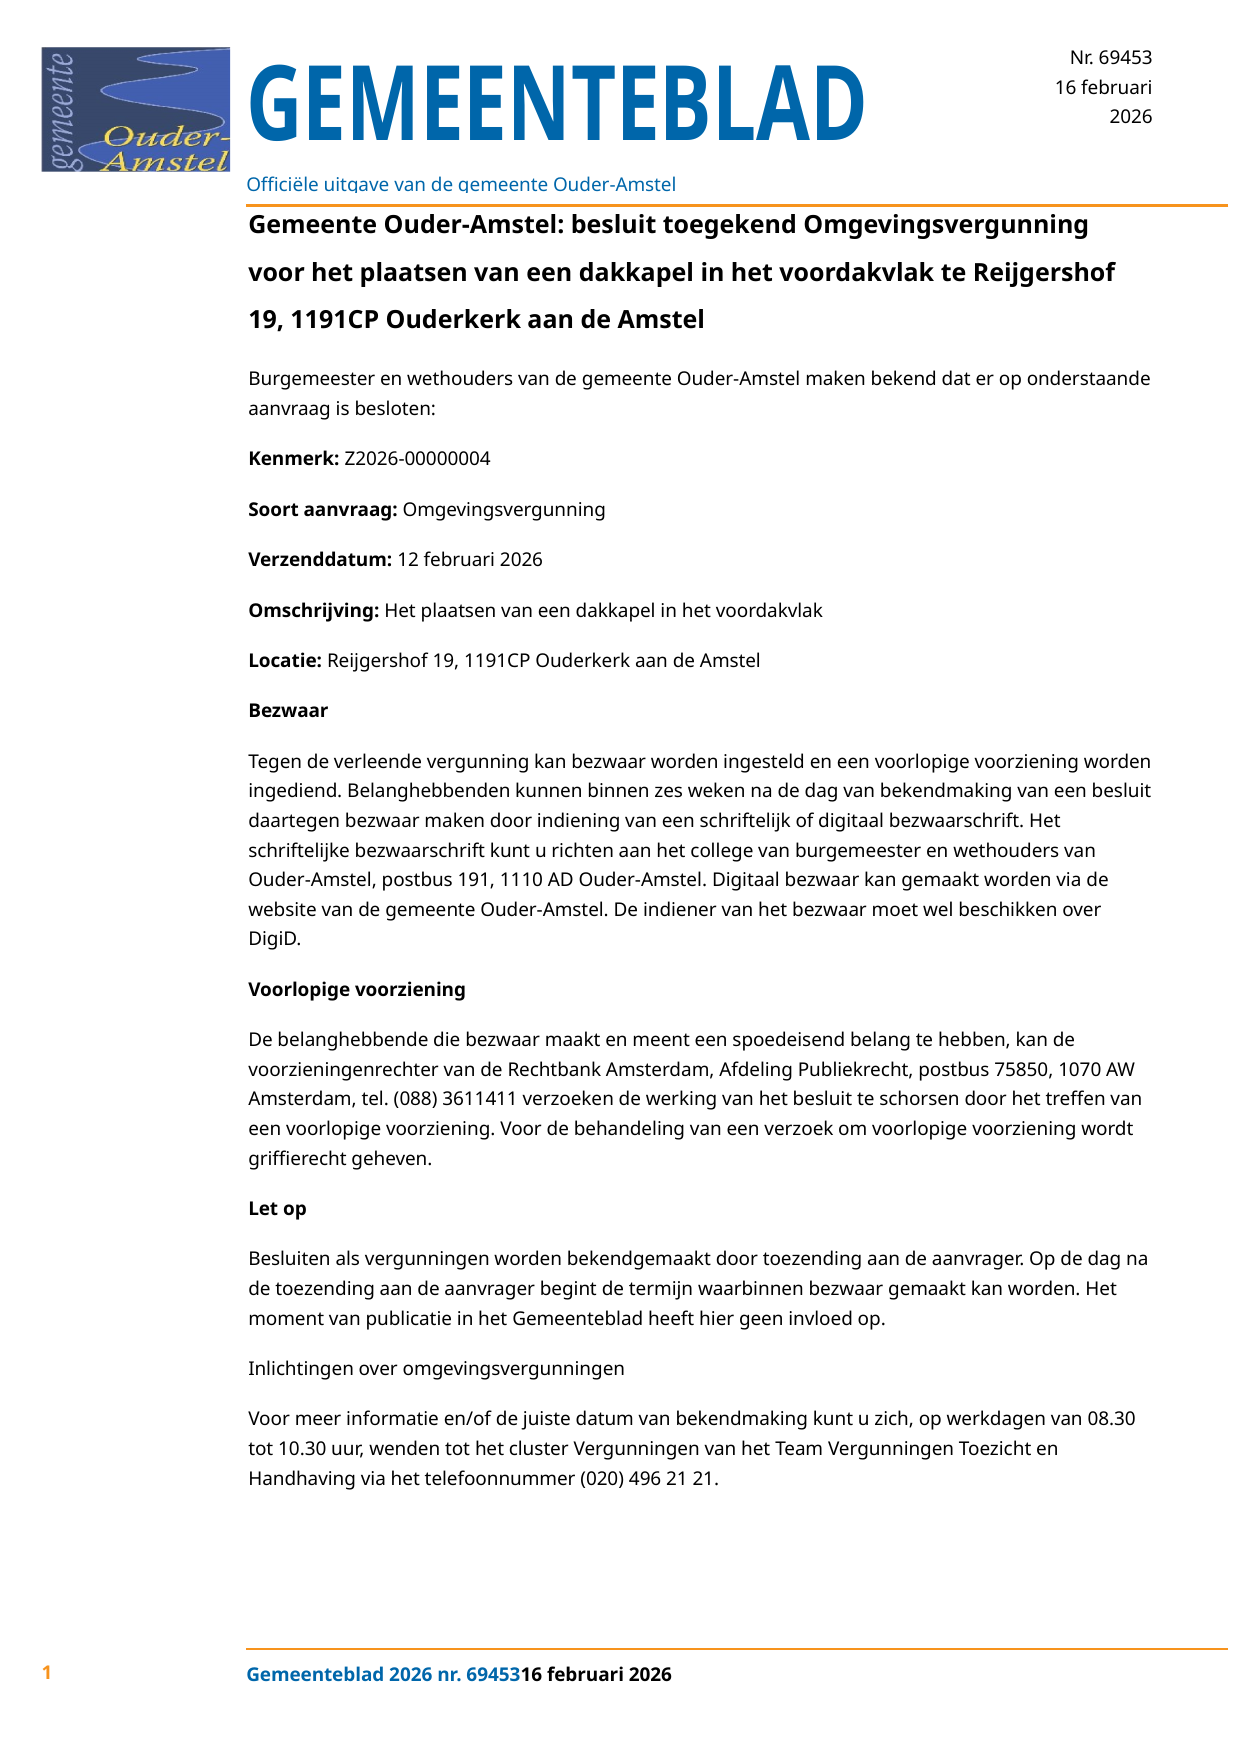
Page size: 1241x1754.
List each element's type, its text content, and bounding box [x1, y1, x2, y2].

text Omschrijving: Het plaatsen van een dakkapel in het voordakvlak [248, 597, 1152, 622]
text Burgemeester en wethouders van de gemeente Ouder-Amstel maken bekend dat er op onderstaande aanvraag is besloten: [248, 366, 1152, 421]
text Let op [248, 1195, 1152, 1221]
text Kenmerk: Z2026-00000004 [248, 446, 1152, 471]
text Verzenddatum: 12 februari 2026 [248, 546, 1152, 572]
text Gemeente Ouder-Amstel: besluit toegekend Omgevingsvergunning voor het plaatsen van een dakkapel in het voordakvlak te Reijgershof 19, 1191CP Ouderkerk aan de Amstel [248, 207, 1152, 336]
text De belanghebbende die bezwaar maakt en meent een spoedeisend belang te hebben, kan de voorzieningenrechter van de Rechtbank Amsterdam, Afdeling Publiekrecht, postbus 75850, 1070 AW Amsterdam, tel. (088) 3611411 verzoeken de werking van het besluit te schorsen door het treffen van een voorlopige voorziening. Voor de behandeling van een verzoek om voorlopige voorziening wordt griffierecht geheven. [248, 1026, 1152, 1170]
text Besluiten als vergunningen worden bekendgemaakt door toezending aan de aanvrager. Op de dag na de toezending aan de aanvrager begint de termijn waarbinnen bezwaar gemaakt kan worden. Het moment van publicatie in het Gemeenteblad heeft hier geen invloed op. [248, 1246, 1152, 1330]
picture [41, 47, 231, 172]
text Tegen de verleende vergunning kan bezwaar worden ingesteld en een voorlopige voorziening worden ingediend. Belanghebbenden kunnen binnen zes weken na de dag van bekendmaking van een besluit daartegen bezwaar maken door indiening van een schriftelijk of digitaal bezwaarschrift. Het schriftelijke bezwaarschrift kunt u richten aan het college van burgemeester en wethouders van Ouder-Amstel, postbus 191, 1110 AD Ouder-Amstel. Digitaal bezwaar kan gemaakt worden via de website van de gemeente Ouder-Amstel. De indiener van het bezwaar moet wel beschikken over DigiD. [248, 748, 1152, 951]
text Voor meer informatie en/of de juiste datum van bekendmaking kunt u zich, op werkdagen van 08.30 tot 10.30 uur, wenden tot het cluster Vergunningen van het Team Vergunningen Toezicht en Handhaving via het telefoonnummer (020) 496 21 21. [248, 1406, 1152, 1490]
text Inlichtingen over omgevingsvergunningen [248, 1355, 1152, 1381]
text Bezwaar [248, 698, 1152, 723]
text Locatie: Reijgershof 19, 1191CP Ouderkerk aan de Amstel [248, 647, 1152, 673]
text Soort aanvraag: Omgevingsvergunning [248, 496, 1152, 522]
text Voorlopige voorziening [248, 976, 1152, 1002]
